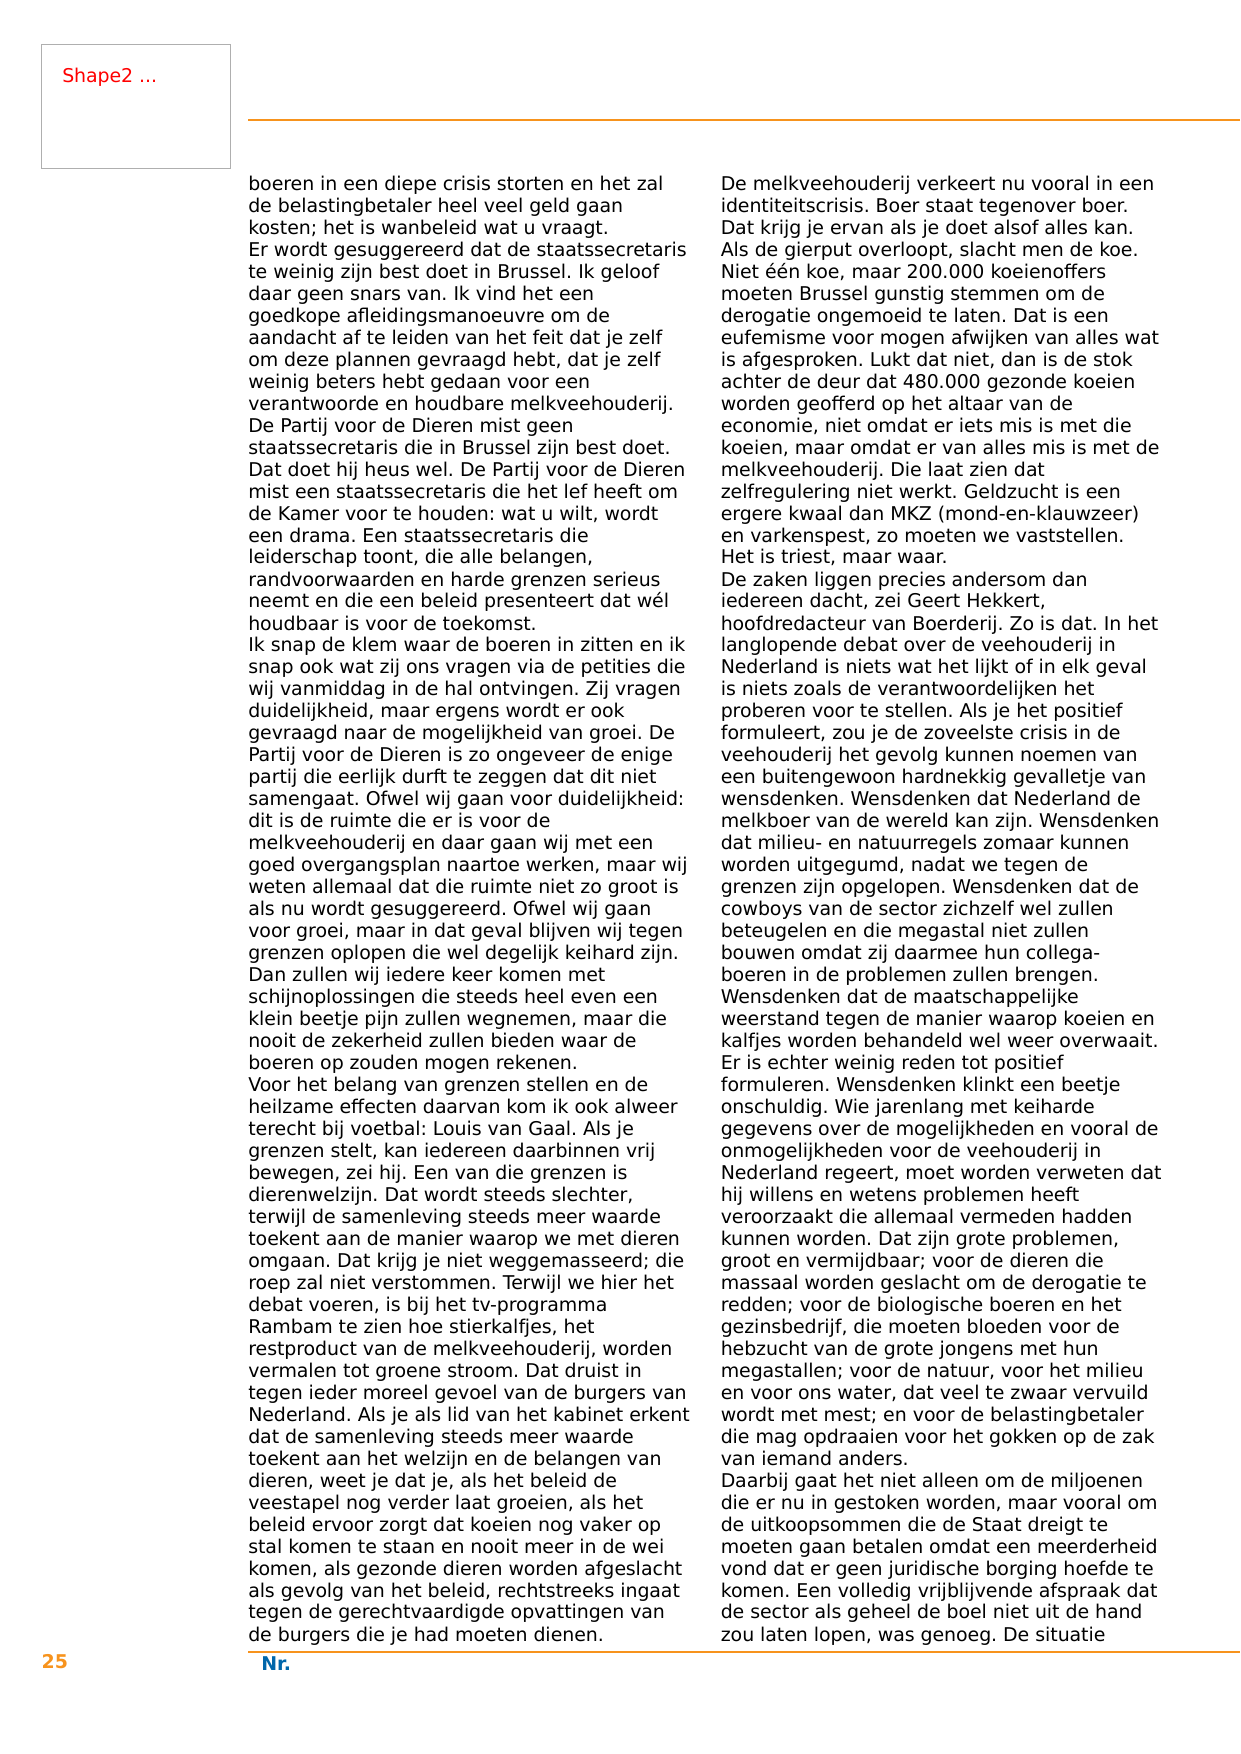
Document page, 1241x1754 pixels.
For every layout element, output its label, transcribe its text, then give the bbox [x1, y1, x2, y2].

text Ik snap de klem waar de boeren in zitten en ik snap ook wat zij ons vragen via de petities die wij vanmiddag in de hal ontvingen. Zij vragen duidelijkheid, maar ergens wordt er ook gevraagd naar de mogelijkheid van groei. De Partij voor de Dieren is zo ongeveer de enige partij die eerlijk durft te zeggen dat dit niet samengaat. Ofwel wij gaan voor duidelijkheid: dit is de ruimte die er is voor de melkveehouderij en daar gaan wij met een goed overgangsplan naartoe werken, maar wij weten allemaal dat die ruimte niet zo groot is als nu wordt gesuggereerd. Ofwel wij gaan voor groei, maar in dat geval blijven wij tegen grenzen oplopen die wel degelijk keihard zijn. Dan zullen wij iedere keer komen met schijnoplossingen die steeds heel even een klein beetje pijn zullen wegnemen, maar die nooit de zekerheid zullen bieden waar de boeren op zouden mogen rekenen. [248, 634, 691, 1074]
text boeren in een diepe crisis storten en het zal de belastingbetaler heel veel geld gaan kosten; het is wanbeleid wat u vraagt. [248, 173, 691, 239]
text Er wordt gesuggereerd dat de staatssecretaris te weinig zijn best doet in Brussel. Ik geloof daar geen snars van. Ik vind het een goedkope afleidingsmanoeuvre om de aandacht af te leiden van het feit dat je zelf om deze plannen gevraagd hebt, dat je zelf weinig beters hebt gedaan voor een verantwoorde en houdbare melkveehouderij. [248, 239, 691, 414]
text Daarbij gaat het niet alleen om de miljoenen die er nu in gestoken worden, maar vooral om de uitkoopsommen die de Staat dreigt te moeten gaan betalen omdat een meerderheid vond dat er geen juridische borging hoefde te komen. Een volledig vrijblijvende afspraak dat de sector als geheel de boel niet uit de hand zou laten lopen, was genoeg. De situatie [721, 1469, 1163, 1645]
text De melkveehouderij verkeert nu vooral in een identiteitscrisis. Boer staat tegenover boer. Dat krijg je ervan als je doet alsof alles kan. Als de gierput overloopt, slacht men de koe. Niet één koe, maar 200.000 koeienoffers moeten Brussel gunstig stemmen om de derogatie ongemoeid te laten. Dat is een eufemisme voor mogen afwijken van alles wat is afgesproken. Lukt dat niet, dan is de stok achter de deur dat 480.000 gezonde koeien worden geofferd op het altaar van de economie, niet omdat er iets mis is met die koeien, maar omdat er van alles mis is met de melkveehouderij. Die laat zien dat zelfregulering niet werkt. Geldzucht is een ergere kwaal dan MKZ (mond-en-klauwzeer) en varkenspest, zo moeten we vaststellen. Het is triest, maar waar. [721, 173, 1163, 568]
text De zaken liggen precies andersom dan iedereen dacht, zei Geert Hekkert, hoofdredacteur van Boerderij. Zo is dat. In het langlopende debat over de veehouderij in Nederland is niets wat het lijkt of in elk geval is niets zoals de verantwoordelijken het proberen voor te stellen. Als je het positief formuleert, zou je de zoveelste crisis in de veehouderij het gevolg kunnen noemen van een buitengewoon hardnekkig gevalletje van wensdenken. Wensdenken dat Nederland de melkboer van de wereld kan zijn. Wensdenken dat milieu- en natuurregels zomaar kunnen worden uitgegumd, nadat we tegen de grenzen zijn opgelopen. Wensdenken dat de cowboys van de sector zichzelf wel zullen beteugelen en die megastal niet zullen bouwen omdat zij daarmee hun collega-boeren in de problemen zullen brengen. Wensdenken dat de maatschappelijke weerstand tegen de manier waarop koeien en kalfjes worden behandeld wel weer overwaait. Er is echter weinig reden tot positief formuleren. Wensdenken klinkt een beetje onschuldig. Wie jarenlang met keiharde gegevens over de mogelijkheden en vooral de onmogelijkheden voor de veehouderij in Nederland regeert, moet worden verweten dat hij willens en wetens problemen heeft veroorzaakt die allemaal vermeden hadden kunnen worden. Dat zijn grote problemen, groot en vermijdbaar; voor de dieren die massaal worden geslacht om de derogatie te redden; voor de biologische boeren en het gezinsbedrijf, die moeten bloeden voor de hebzucht van de grote jongens met hun megastallen; voor de natuur, voor het milieu en voor ons water, dat veel te zwaar vervuild wordt met mest; en voor de belastingbetaler die mag opdraaien voor het gokken op de zak van iemand anders. [721, 568, 1163, 1469]
text De Partij voor de Dieren mist geen staatssecretaris die in Brussel zijn best doet. Dat doet hij heus wel. De Partij voor de Dieren mist een staatssecretaris die het lef heeft om de Kamer voor te houden: wat u wilt, wordt een drama. Een staatssecretaris die leiderschap toont, die alle belangen, randvoorwaarden en harde grenzen serieus neemt en die een beleid presenteert dat wél houdbaar is voor de toekomst. [248, 414, 691, 634]
text Voor het belang van grenzen stellen en de heilzame effecten daarvan kom ik ook alweer terecht bij voetbal: Louis van Gaal. Als je grenzen stelt, kan iedereen daarbinnen vrij bewegen, zei hij. Een van die grenzen is dierenwelzijn. Dat wordt steeds slechter, terwijl de samenleving steeds meer waarde toekent aan de manier waarop we met dieren omgaan. Dat krijg je niet weggemasseerd; die roep zal niet verstommen. Terwijl we hier het debat voeren, is bij het tv-programma Rambam te zien hoe stierkalfjes, het restproduct van de melkveehouderij, worden vermalen tot groene stroom. Dat druist in tegen ieder moreel gevoel van de burgers van Nederland. Als je als lid van het kabinet erkent dat de samenleving steeds meer waarde toekent aan het welzijn en de belangen van dieren, weet je dat je, als het beleid de veestapel nog verder laat groeien, als het beleid ervoor zorgt dat koeien nog vaker op stal komen te staan en nooit meer in de wei komen, als gezonde dieren worden afgeslacht als gevolg van het beleid, rechtstreeks ingaat tegen de gerechtvaardigde opvattingen van de burgers die je had moeten dienen. [248, 1074, 691, 1645]
